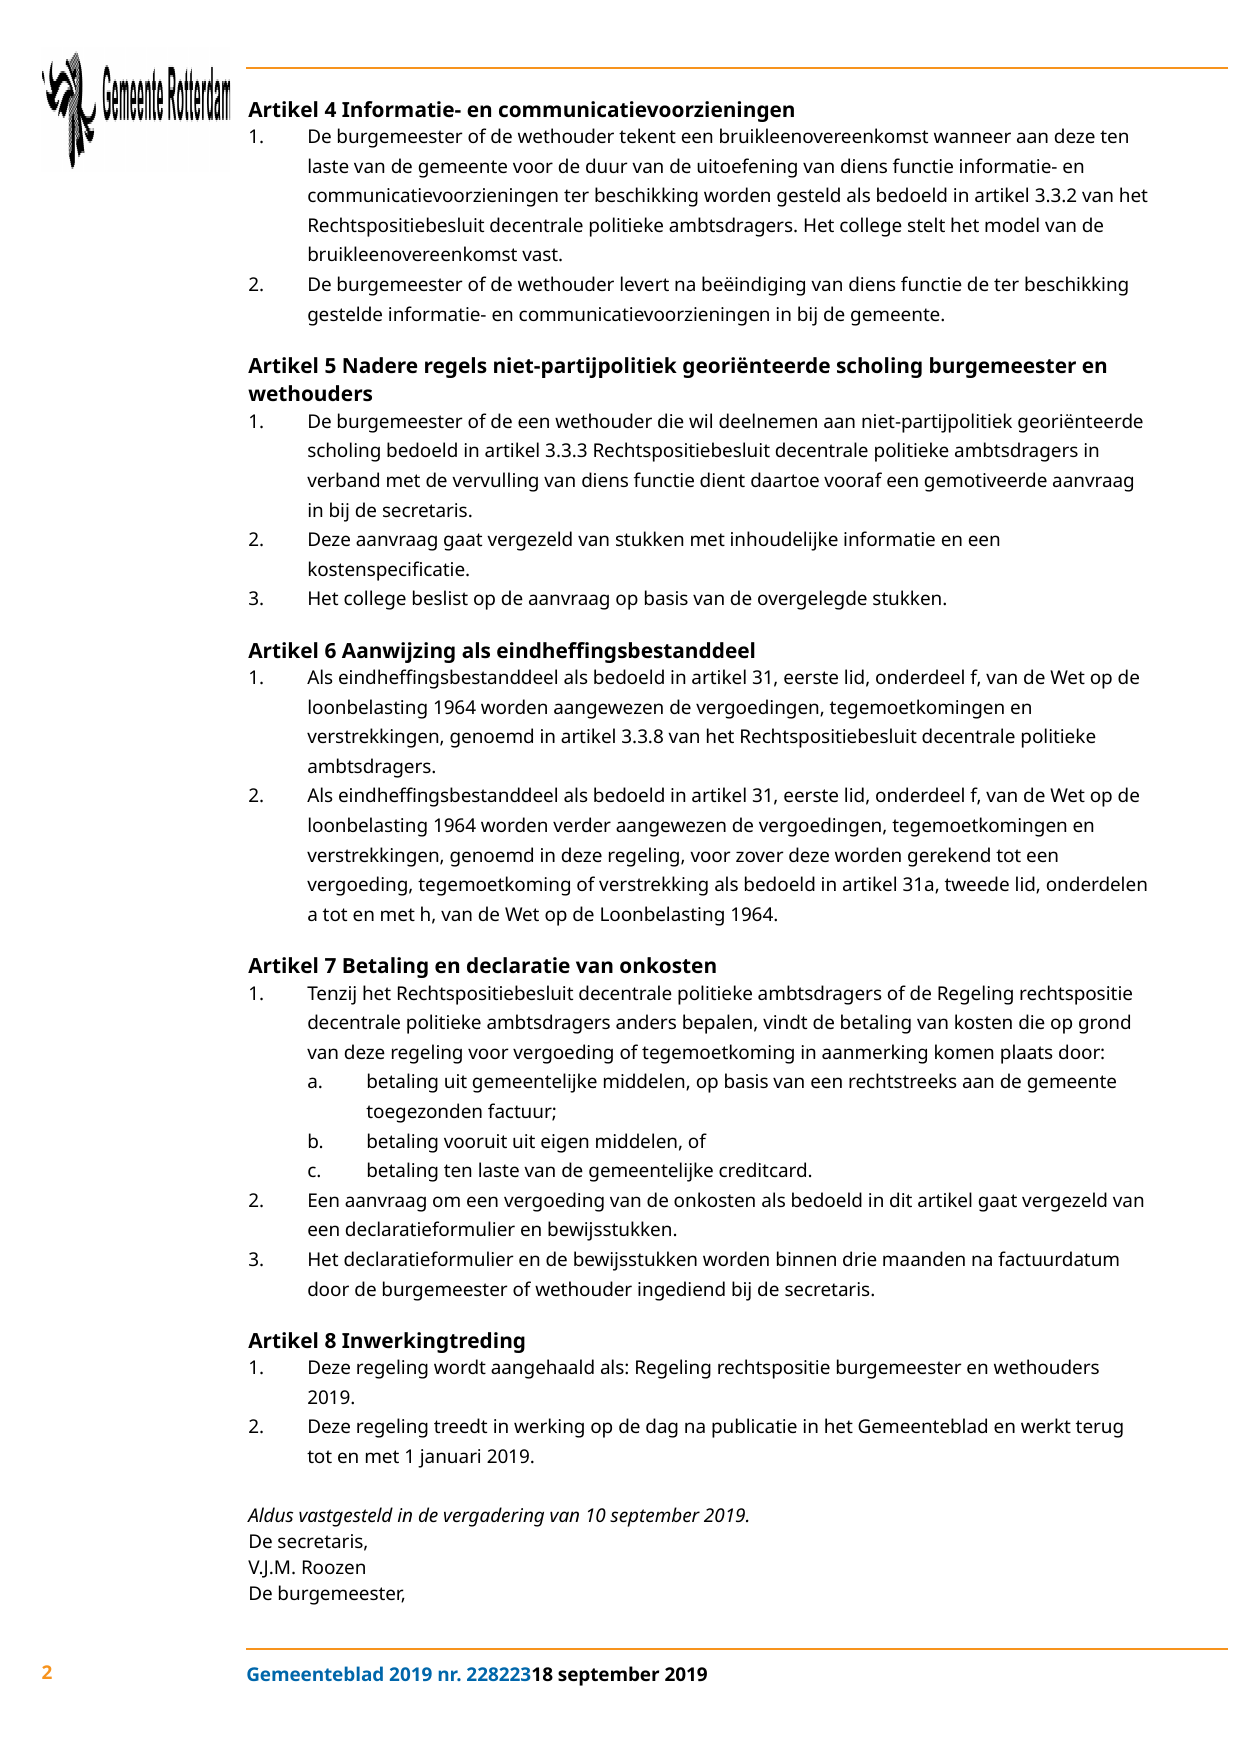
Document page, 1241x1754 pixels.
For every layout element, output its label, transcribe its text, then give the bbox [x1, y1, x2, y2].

list Als eindheffingsbestanddeel als bedoeld in artikel 31, eerste lid, onderdeel f, van de Wet op de loonbelasting 1964 worden verder aangewezen de vergoedingen, tegemoetkomingen en verstrekkingen, genoemd in deze regeling, voor zover deze worden gerekend tot een vergoeding, tegemoetkoming of verstrekking als bedoeld in artikel 31a, tweede lid, onderdelen a tot en met h, van de Wet op de Loonbelasting 1964. [248, 783, 1152, 927]
text Aldus vastgesteld in de vergadering van 10 september 2019. [248, 1502, 1152, 1528]
list Een aanvraag om een vergoeding van de onkosten als bedoeld in dit artikel gaat vergezeld van een declaratieformulier en bewijsstukken. [248, 1187, 1152, 1242]
list Het college beslist op de aanvraag op basis van de overgelegde stukken. [248, 586, 1152, 611]
list Tenzij het Rechtspositiebesluit decentrale politieke ambtsdragers of de Regeling rechtspositie decentrale politieke ambtsdragers anders bepalen, vindt de betaling van kosten die op grond van deze regeling voor vergoeding of tegemoetkoming in aanmerking komen plaats door: [248, 980, 1152, 1065]
list Deze regeling treedt in werking op de dag na publicatie in het Gemeenteblad en werkt terug tot en met 1 januari 2019. [248, 1414, 1152, 1469]
text De secretaris, [248, 1528, 1152, 1554]
text V.J.M. Roozen [248, 1554, 1152, 1580]
text De burgemeester, [248, 1580, 1152, 1605]
list De burgemeester of de wethouder tekent een bruikleenovereenkomst wanneer aan deze ten laste van de gemeente voor de duur van de uitoefening van diens functie informatie- en communicatievoorzieningen ter beschikking worden gesteld als bedoeld in artikel 3.3.2 van het Rechtspositiebesluit decentrale politieke ambtsdragers. Het college stelt het model van de bruikleenovereenkomst vast. [248, 123, 1152, 267]
list De burgemeester of de wethouder levert na beëindiging van diens functie de ter beschikking gestelde informatie- en communicatievoorzieningen in bij de gemeente. [248, 271, 1152, 326]
text Artikel 8 Inwerkingtreding [248, 1326, 1152, 1354]
text Artikel 7 Betaling en declaratie van onkosten [248, 951, 1152, 980]
picture [41, 47, 231, 172]
text Artikel 5 Nadere regels niet-partijpolitiek georiënteerde scholing burgemeester en wethouders [248, 351, 1152, 408]
text Artikel 4 Informatie- en communicatievoorzieningen [248, 95, 1152, 123]
list betaling uit gemeentelijke middelen, op basis van een rechtstreeks aan de gemeente toegezonden factuur; [307, 1069, 1152, 1124]
list De burgemeester of de een wethouder die wil deelnemen aan niet-partijpolitiek georiënteerde scholing bedoeld in artikel 3.3.3 Rechtspositiebesluit decentrale politieke ambtsdragers in verband met de vervulling van diens functie dient daartoe vooraf een gemotiveerde aanvraag in bij de secretaris. [248, 408, 1152, 522]
text Artikel 6 Aanwijzing als eindheffingsbestanddeel [248, 636, 1152, 664]
list Als eindheffingsbestanddeel als bedoeld in artikel 31, eerste lid, onderdeel f, van de Wet op de loonbelasting 1964 worden aangewezen de vergoedingen, tegemoetkomingen en verstrekkingen, genoemd in artikel 3.3.8 van het Rechtspositiebesluit decentrale politieke ambtsdragers. [248, 664, 1152, 779]
list Deze aanvraag gaat vergezeld van stukken met inhoudelijke informatie en een kostenspecificatie. [248, 526, 1152, 582]
list betaling vooruit uit eigen middelen, of [307, 1128, 1152, 1153]
list Deze regeling wordt aangehaald als: Regeling rechtspositie burgemeester en wethouders 2019. [248, 1354, 1152, 1410]
list Het declaratieformulier en de bewijsstukken worden binnen drie maanden na factuurdatum door de burgemeester of wethouder ingediend bij de secretaris. [248, 1246, 1152, 1301]
list betaling ten laste van de gemeentelijke creditcard. [307, 1157, 1152, 1183]
